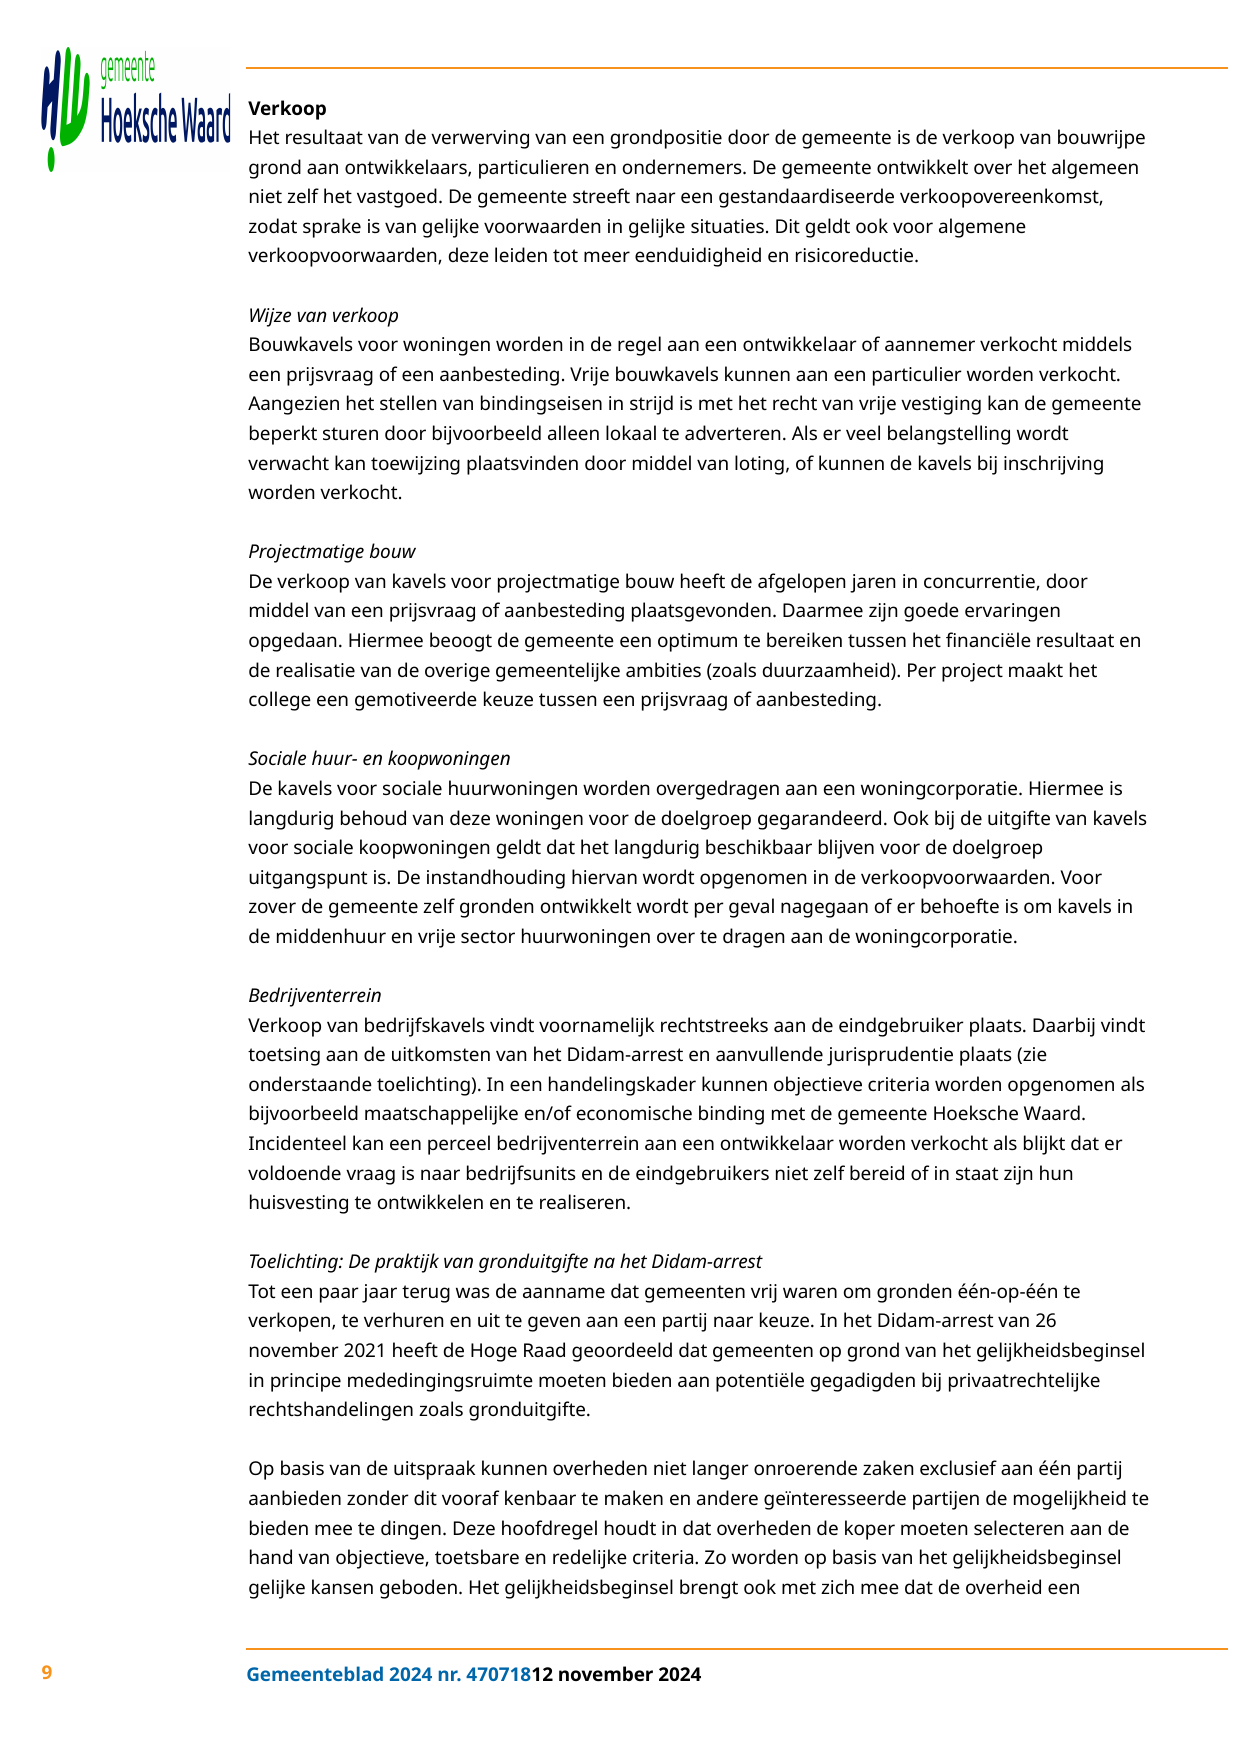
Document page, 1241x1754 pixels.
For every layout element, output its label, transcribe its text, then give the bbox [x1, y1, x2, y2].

text Verkoop [248, 95, 1152, 121]
text Tot een paar jaar terug was de aanname dat gemeenten vrij waren om gronden één-op-één te verkopen, te verhuren en uit te geven aan een partij naar keuze. In het Didam-arrest van 26 november 2021 heeft de Hoge Raad geoordeeld dat gemeenten op grond van het gelijkheidsbeginsel in principe mededingingsruimte moeten bieden aan potentiële gegadigden bij privaatrechtelijke rechtshandelingen zoals gronduitgifte. [248, 1278, 1152, 1422]
text Projectmatige bouw [248, 538, 1152, 564]
picture [41, 47, 231, 172]
text De kavels voor sociale huurwoningen worden overgedragen aan een woningcorporatie. Hiermee is langdurig behoud van deze woningen voor de doelgroep gegarandeerd. Ook bij de uitgifte van kavels voor sociale koopwoningen geldt dat het langdurig beschikbaar blijven voor de doelgroep uitgangspunt is. De instandhouding hiervan wordt opgenomen in de verkoopvoorwaarden. Voor zover de gemeente zelf gronden ontwikkelt wordt per geval nagegaan of er behoefte is om kavels in de middenhuur en vrije sector huurwoningen over te dragen aan de woningcorporatie. [248, 775, 1152, 949]
text Bouwkavels voor woningen worden in de regel aan een ontwikkelaar of aannemer verkocht middels een prijsvraag of een aanbesteding. Vrije bouwkavels kunnen aan een particulier worden verkocht. Aangezien het stellen van bindingseisen in strijd is met het recht van vrije vestiging kan de gemeente beperkt sturen door bijvoorbeeld alleen lokaal te adverteren. Als er veel belangstelling wordt verwacht kan toewijzing plaatsvinden door middel van loting, of kunnen de kavels bij inschrijving worden verkocht. [248, 331, 1152, 505]
text Toelichting: De praktijk van gronduitgifte na het Didam-arrest [248, 1248, 1152, 1274]
text Het resultaat van de verwerving van een grondpositie door de gemeente is de verkoop van bouwrijpe grond aan ontwikkelaars, particulieren en ondernemers. De gemeente ontwikkelt over het algemeen niet zelf het vastgoed. De gemeente streeft naar een gestandaardiseerde verkoopovereenkomst, zodat sprake is van gelijke voorwaarden in gelijke situaties. Dit geldt ook voor algemene verkoopvoorwaarden, deze leiden tot meer eenduidigheid en risicoreductie. [248, 124, 1152, 268]
text De verkoop van kavels voor projectmatige bouw heeft de afgelopen jaren in concurrentie, door middel van een prijsvraag of aanbesteding plaatsgevonden. Daarmee zijn goede ervaringen opgedaan. Hiermee beoogt de gemeente een optimum te bereiken tussen het financiële resultaat en de realisatie van de overige gemeentelijke ambities (zoals duurzaamheid). Per project maakt het college een gemotiveerde keuze tussen een prijsvraag of aanbesteding. [248, 568, 1152, 712]
text Op basis van de uitspraak kunnen overheden niet langer onroerende zaken exclusief aan één partij aanbieden zonder dit vooraf kenbaar te maken en andere geïnteresseerde partijen de mogelijkheid te bieden mee te dingen. Deze hoofdregel houdt in dat overheden de koper moeten selecteren aan de hand van objectieve, toetsbare en redelijke criteria. Zo worden op basis van het gelijkheidsbeginsel gelijke kansen geboden. Het gelijkheidsbeginsel brengt ook met zich mee dat de overheid een [248, 1456, 1152, 1600]
text Verkoop van bedrijfskavels vindt voornamelijk rechtstreeks aan de eindgebruiker plaats. Daarbij vindt toetsing aan de uitkomsten van het Didam-arrest en aanvullende jurisprudentie plaats (zie onderstaande toelichting). In een handelingskader kunnen objectieve criteria worden opgenomen als bijvoorbeeld maatschappelijke en/of economische binding met de gemeente Hoeksche Waard. Incidenteel kan een perceel bedrijventerrein aan een ontwikkelaar worden verkocht als blijkt dat er voldoende vraag is naar bedrijfsunits en de eindgebruikers niet zelf bereid of in staat zijn hun huisvesting te ontwikkelen en te realiseren. [248, 1012, 1152, 1215]
text Sociale huur- en koopwoningen [248, 746, 1152, 771]
text Bedrijventerrein [248, 982, 1152, 1008]
text Wijze van verkoop [248, 302, 1152, 328]
